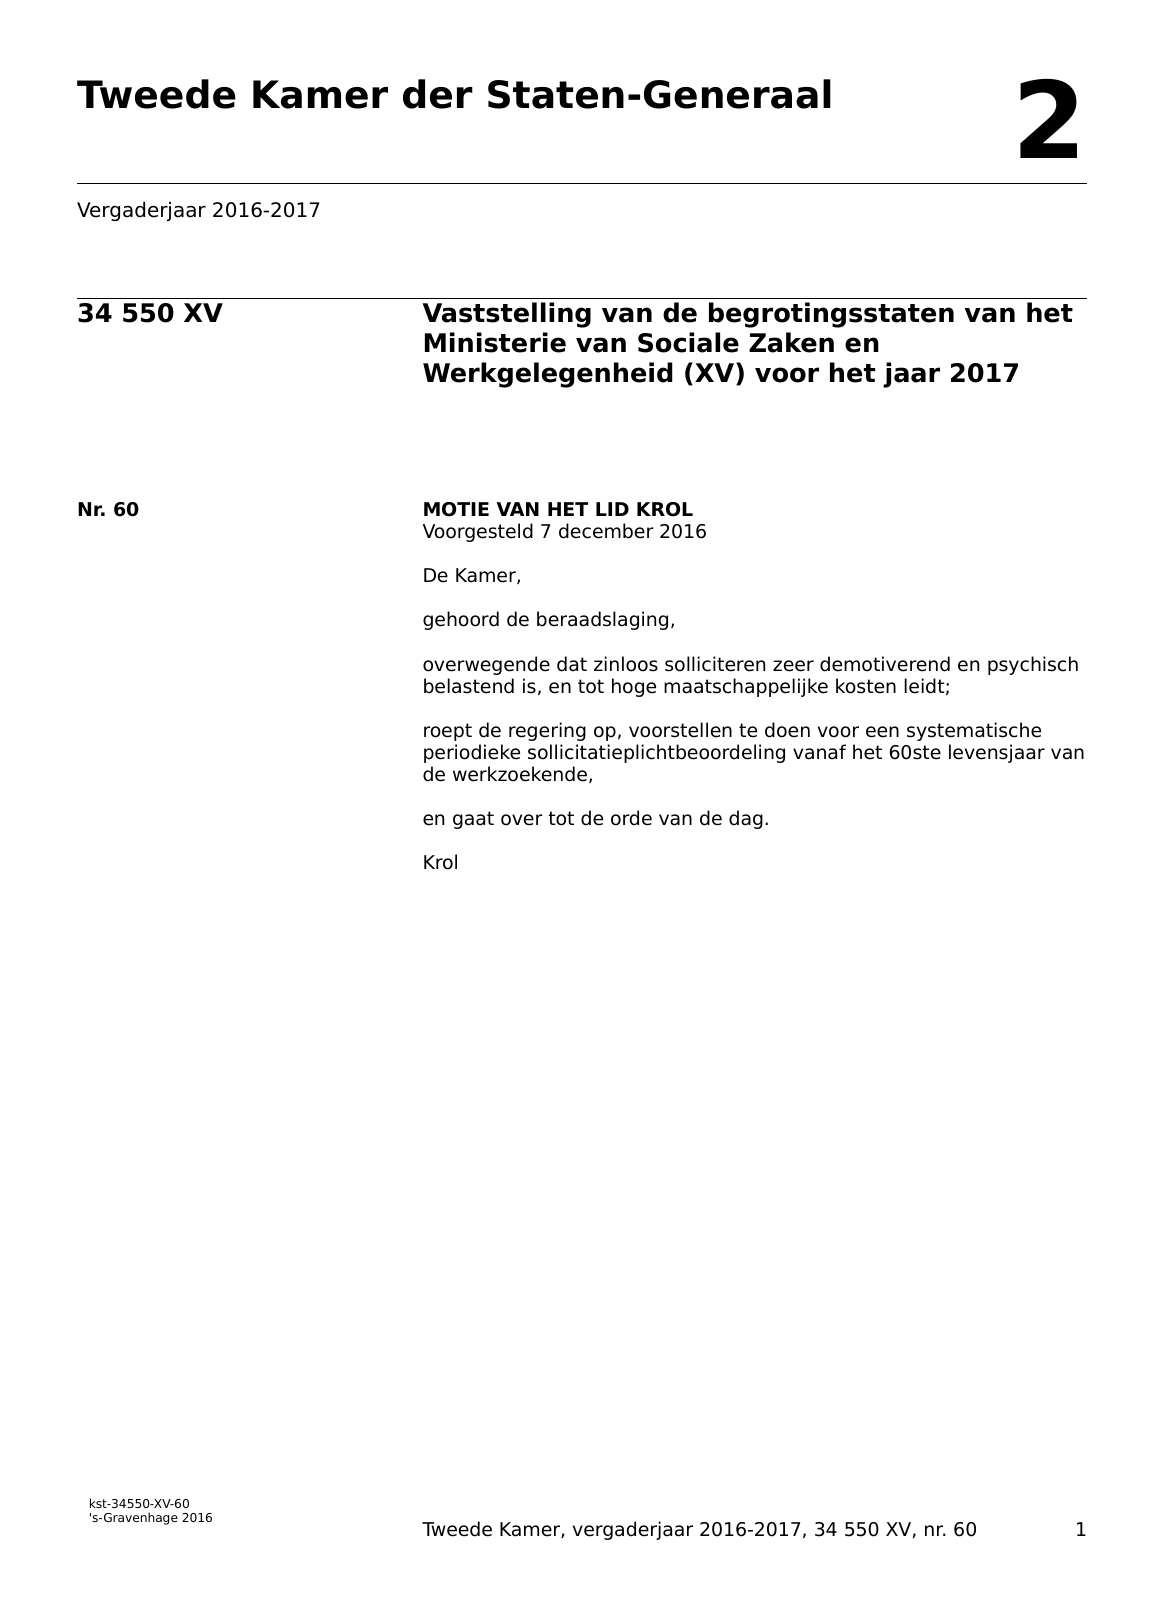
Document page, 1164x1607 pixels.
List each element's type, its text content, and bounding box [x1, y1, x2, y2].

table_header 2 [886, 59, 1087, 183]
text roept de regering op, voorstellen te doen voor een systematische periodieke sollicitatieplichtbeoordeling vanaf het 60ste levensjaar van de werkzoekende, [422, 720, 1087, 786]
text kst-34550-XV-60 [88, 1497, 323, 1511]
text 's-Gravenhage 2016 [88, 1511, 323, 1525]
subtitle Nr. 60 MOTIE VAN HET LID KROL [77, 499, 1087, 521]
subtitle 34 550 XV Vaststelling van de begrotingsstaten van het Ministerie van Sociale Zaken en Werkgelegenheid (XV) voor het jaar 2017 [77, 299, 1087, 388]
table_header Tweede Kamer der Staten-Generaal [77, 59, 886, 183]
text gehoord de beraadslaging, [422, 609, 1087, 631]
text overwegende dat zinloos solliciteren zeer demotiverend en psychisch belastend is, en tot hoge maatschappelijke kosten leidt; [422, 653, 1087, 697]
text De Kamer, [422, 565, 1087, 587]
text en gaat over tot de orde van de dag. [422, 808, 1087, 830]
text Krol [422, 852, 1087, 874]
table_cell Vergaderjaar 2016-2017 [77, 184, 1087, 298]
text Voorgesteld 7 december 2016 [422, 521, 1087, 543]
